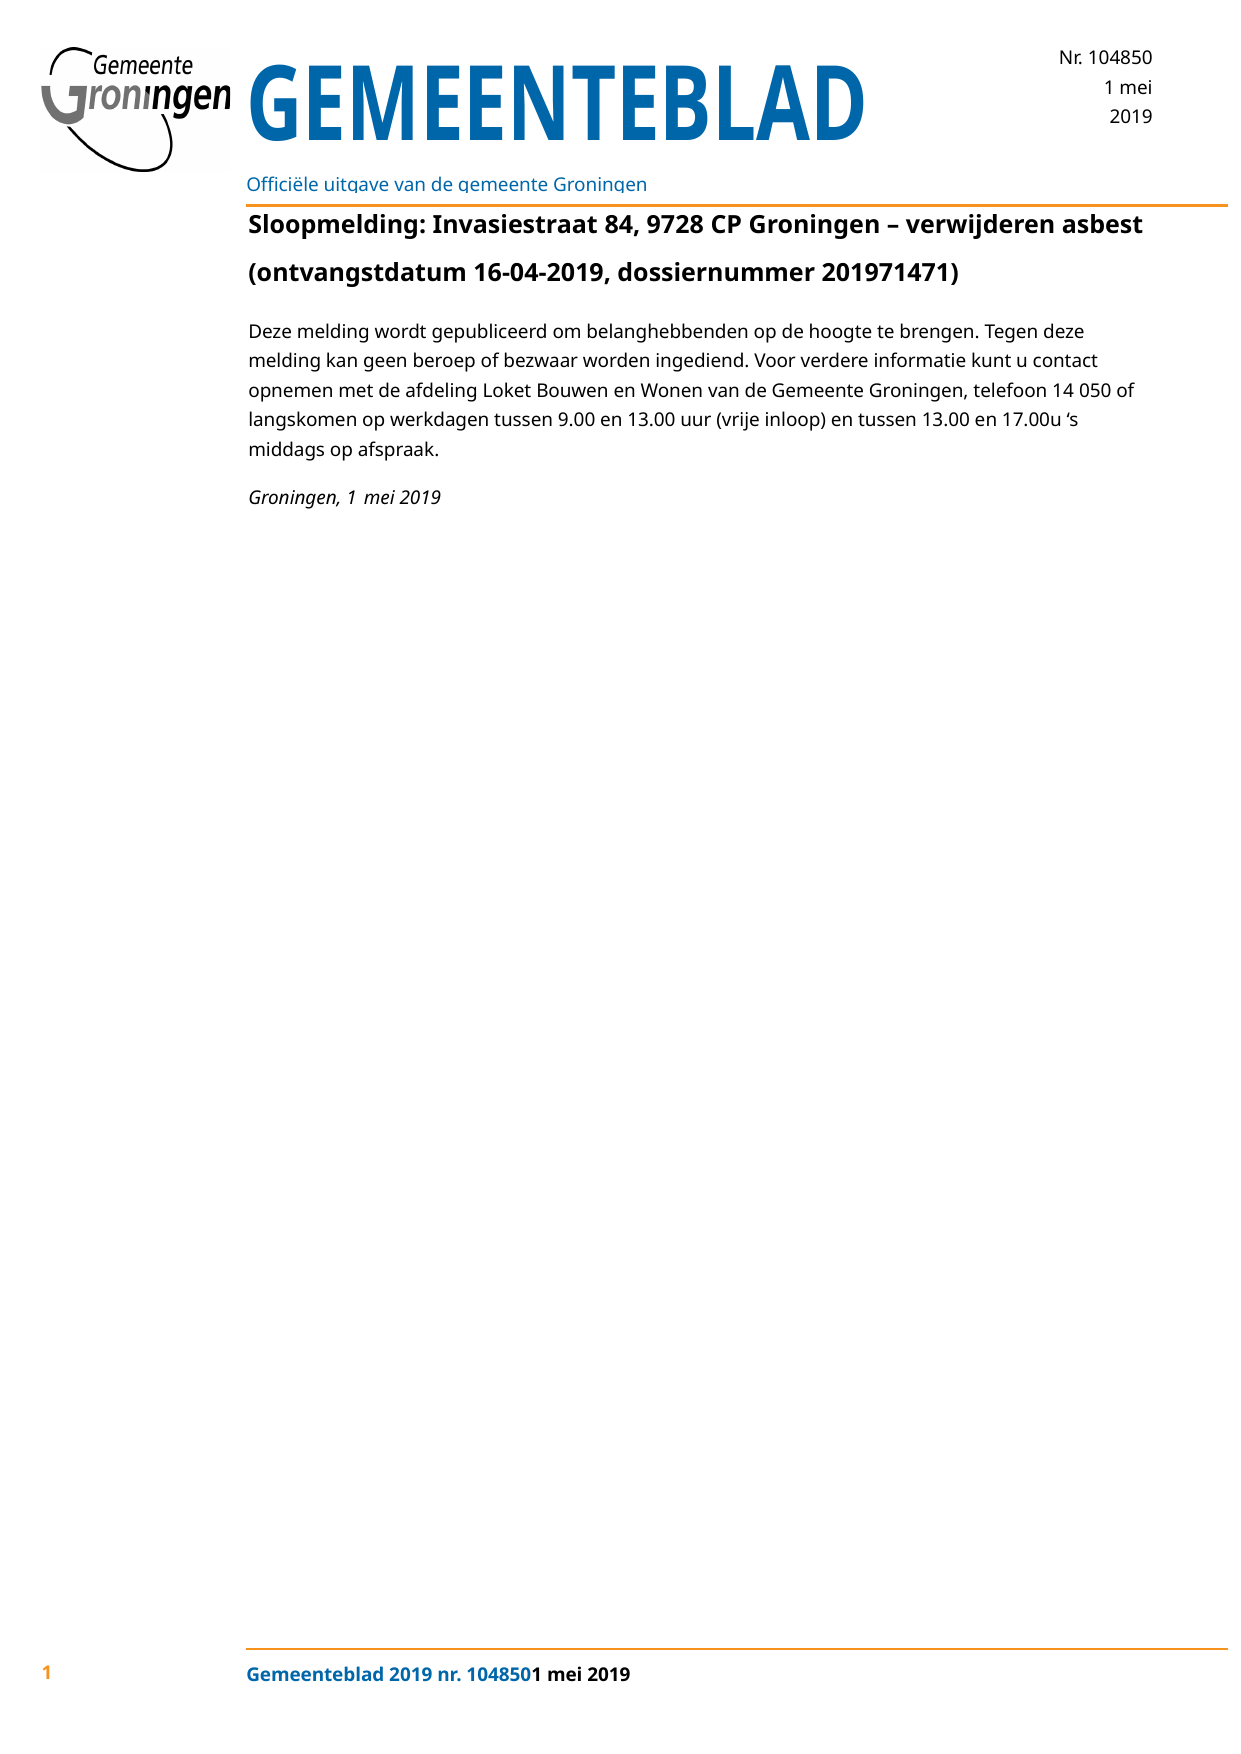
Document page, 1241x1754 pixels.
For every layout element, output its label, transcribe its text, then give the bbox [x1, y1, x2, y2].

text Sloopmelding: Invasiestraat 84, 9728 CP Groningen – verwijderen asbest (ontvangstdatum 16-04-2019, dossiernummer 201971471) [248, 207, 1152, 288]
picture [41, 47, 231, 172]
text Deze melding wordt gepubliceerd om belanghebbenden op de hoogte te brengen. Tegen deze melding kan geen beroep of bezwaar worden ingediend. Voor verdere informatie kunt u contact opnemen met de afdeling Loket Bouwen en Wonen van de Gemeente Groningen, telefoon 14 050 of langskomen op werkdagen tussen 9.00 en 13.00 uur (vrije inloop) en tussen 13.00 en 17.00u ‘s middags op afspraak. [248, 318, 1152, 462]
text Groningen, 1 mei 2019 [248, 484, 1152, 510]
